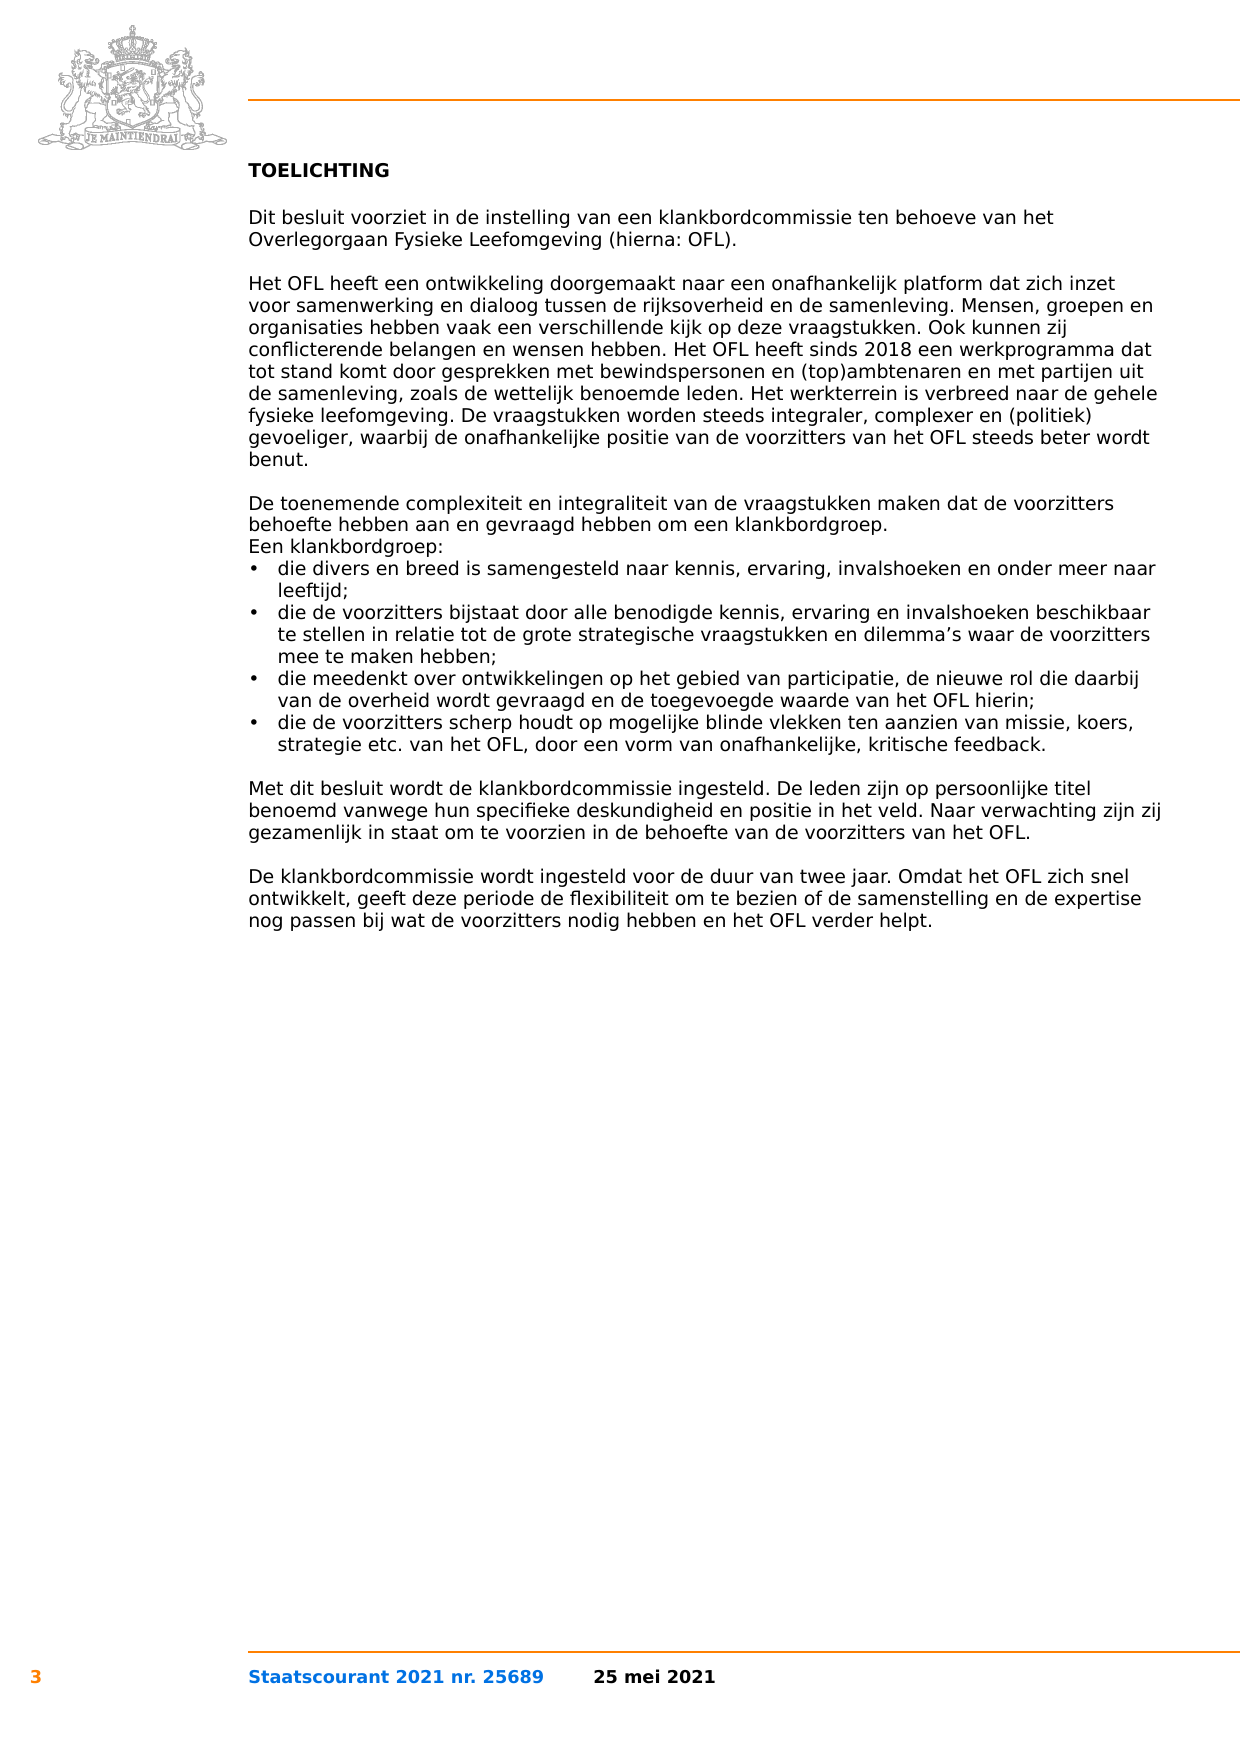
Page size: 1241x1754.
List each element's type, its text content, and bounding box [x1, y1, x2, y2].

text • die divers en breed is samengesteld naar kennis, ervaring, invalshoeken en onder meer naar leeftijd; [248, 558, 1163, 602]
text De klankbordcommissie wordt ingesteld voor de duur van twee jaar. Omdat het OFL zich snel ontwikkelt, geeft deze periode de flexibiliteit om te bezien of de samenstelling en de expertise nog passen bij wat de voorzitters nodig hebben en het OFL verder helpt. [248, 866, 1163, 932]
text Dit besluit voorziet in de instelling van een klankbordcommissie ten behoeve van het Overlegorgaan Fysieke Leefomgeving (hierna: OFL). [248, 207, 1163, 251]
text Het OFL heeft een ontwikkeling doorgemaakt naar een onafhankelijk platform dat zich inzet voor samenwerking en dialoog tussen de rijksoverheid en de samenleving. Mensen, groepen en organisaties hebben vaak een verschillende kijk op deze vraagstukken. Ook kunnen zij conflicterende belangen en wensen hebben. Het OFL heeft sinds 2018 een werkprogramma dat tot stand komt door gesprekken met bewindspersonen en (top)ambtenaren en met partijen uit de samenleving, zoals de wettelijk benoemde leden. Het werkterrein is verbreed naar de gehele fysieke leefomgeving. De vraagstukken worden steeds integraler, complexer en (politiek) gevoeliger, waarbij de onafhankelijke positie van de voorzitters van het OFL steeds beter wordt benut. [248, 273, 1163, 471]
text • die meedenkt over ontwikkelingen op het gebied van participatie, de nieuwe rol die daarbij van de overheid wordt gevraagd en de toegevoegde waarde van het OFL hierin; [248, 668, 1163, 712]
text • die de voorzitters bijstaat door alle benodigde kennis, ervaring en invalshoeken beschikbaar te stellen in relatie tot de grote strategische vraagstukken en dilemma’s waar de voorzitters mee te maken hebben; [248, 602, 1163, 668]
text Een klankbordgroep: [248, 536, 1163, 558]
text Met dit besluit wordt de klankbordcommissie ingesteld. De leden zijn op persoonlijke titel benoemd vanwege hun specifieke deskundigheid en positie in het veld. Naar verwachting zijn zij gezamenlijk in staat om te voorzien in de behoefte van de voorzitters van het OFL. [248, 778, 1163, 844]
subtitle TOELICHTING [248, 160, 1163, 182]
picture [38, 25, 227, 150]
text • die de voorzitters scherp houdt op mogelijke blinde vlekken ten aanzien van missie, koers, strategie etc. van het OFL, door een vorm van onafhankelijke, kritische feedback. [248, 712, 1163, 756]
text De toenemende complexiteit en integraliteit van de vraagstukken maken dat de voorzitters behoefte hebben aan en gevraagd hebben om een klankbordgroep. [248, 492, 1163, 536]
